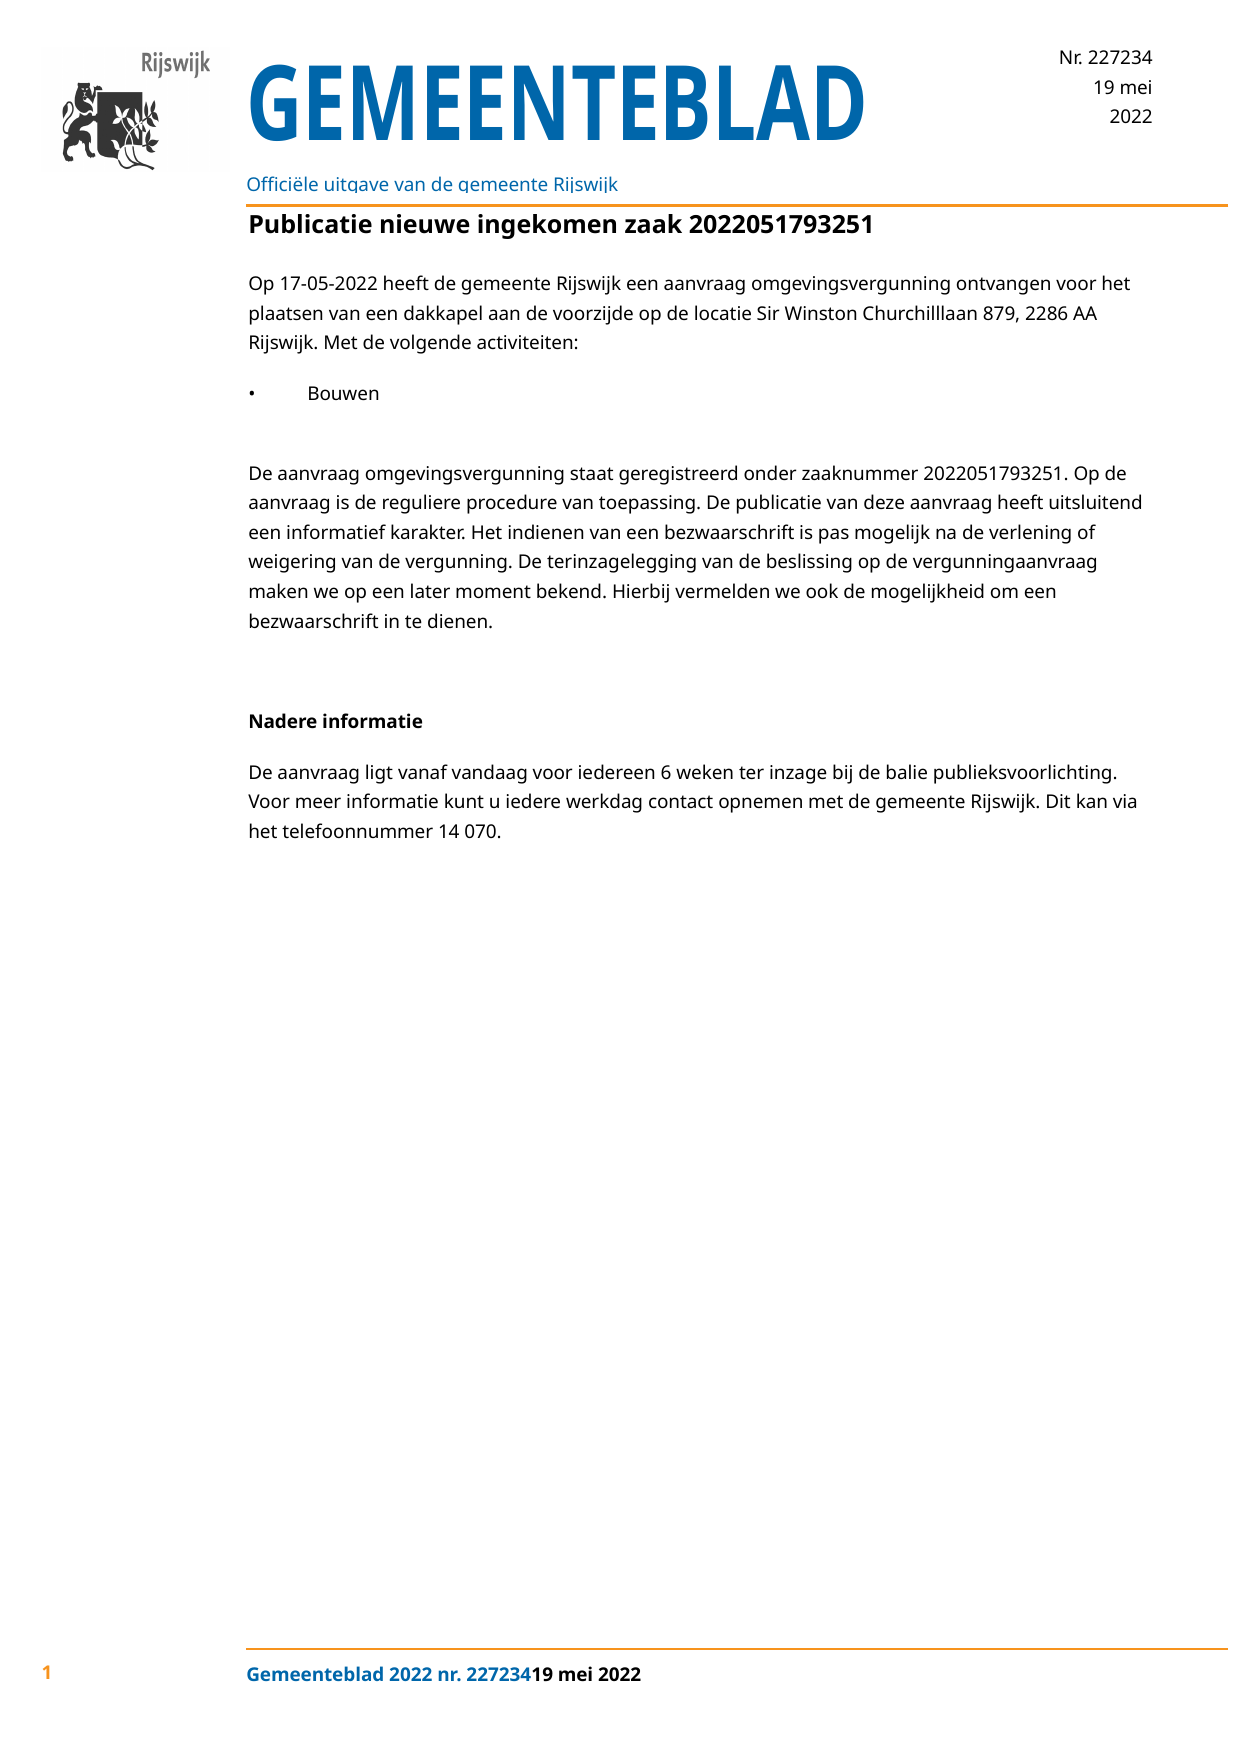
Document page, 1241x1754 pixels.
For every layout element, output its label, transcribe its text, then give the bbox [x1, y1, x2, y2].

text Publicatie nieuwe ingekomen zaak 2022051793251 [248, 207, 1152, 241]
picture [41, 47, 231, 172]
text De aanvraag omgevingsvergunning staat geregistreerd onder zaaknummer 2022051793251. Op de aanvraag is de reguliere procedure van toepassing. De publicatie van deze aanvraag heeft uitsluitend een informatief karakter. Het indienen van een bezwaarschrift is pas mogelijk na de verlening of weigering van de vergunning. De terinzagelegging van de beslissing op de vergunningaanvraag maken we op een later moment bekend. Hierbij vermelden we ook de mogelijkheid om een bezwaarschrift in te dienen. [248, 460, 1152, 633]
list Bouwen [248, 380, 1152, 406]
text Op 17-05-2022 heeft de gemeente Rijswijk een aanvraag omgevingsvergunning ontvangen voor het plaatsen van een dakkapel aan de voorzijde op de locatie Sir Winston Churchilllaan 879, 2286 AA Rijswijk. Met de volgende activiteiten: [248, 270, 1152, 355]
text Nadere informatie [248, 709, 1152, 734]
text De aanvraag ligt vanaf vandaag voor iedereen 6 weken ter inzage bij de balie publieksvoorlichting. Voor meer informatie kunt u iedere werkdag contact opnemen met de gemeente Rijswijk. Dit kan via het telefoonnummer 14 070. [248, 759, 1152, 844]
